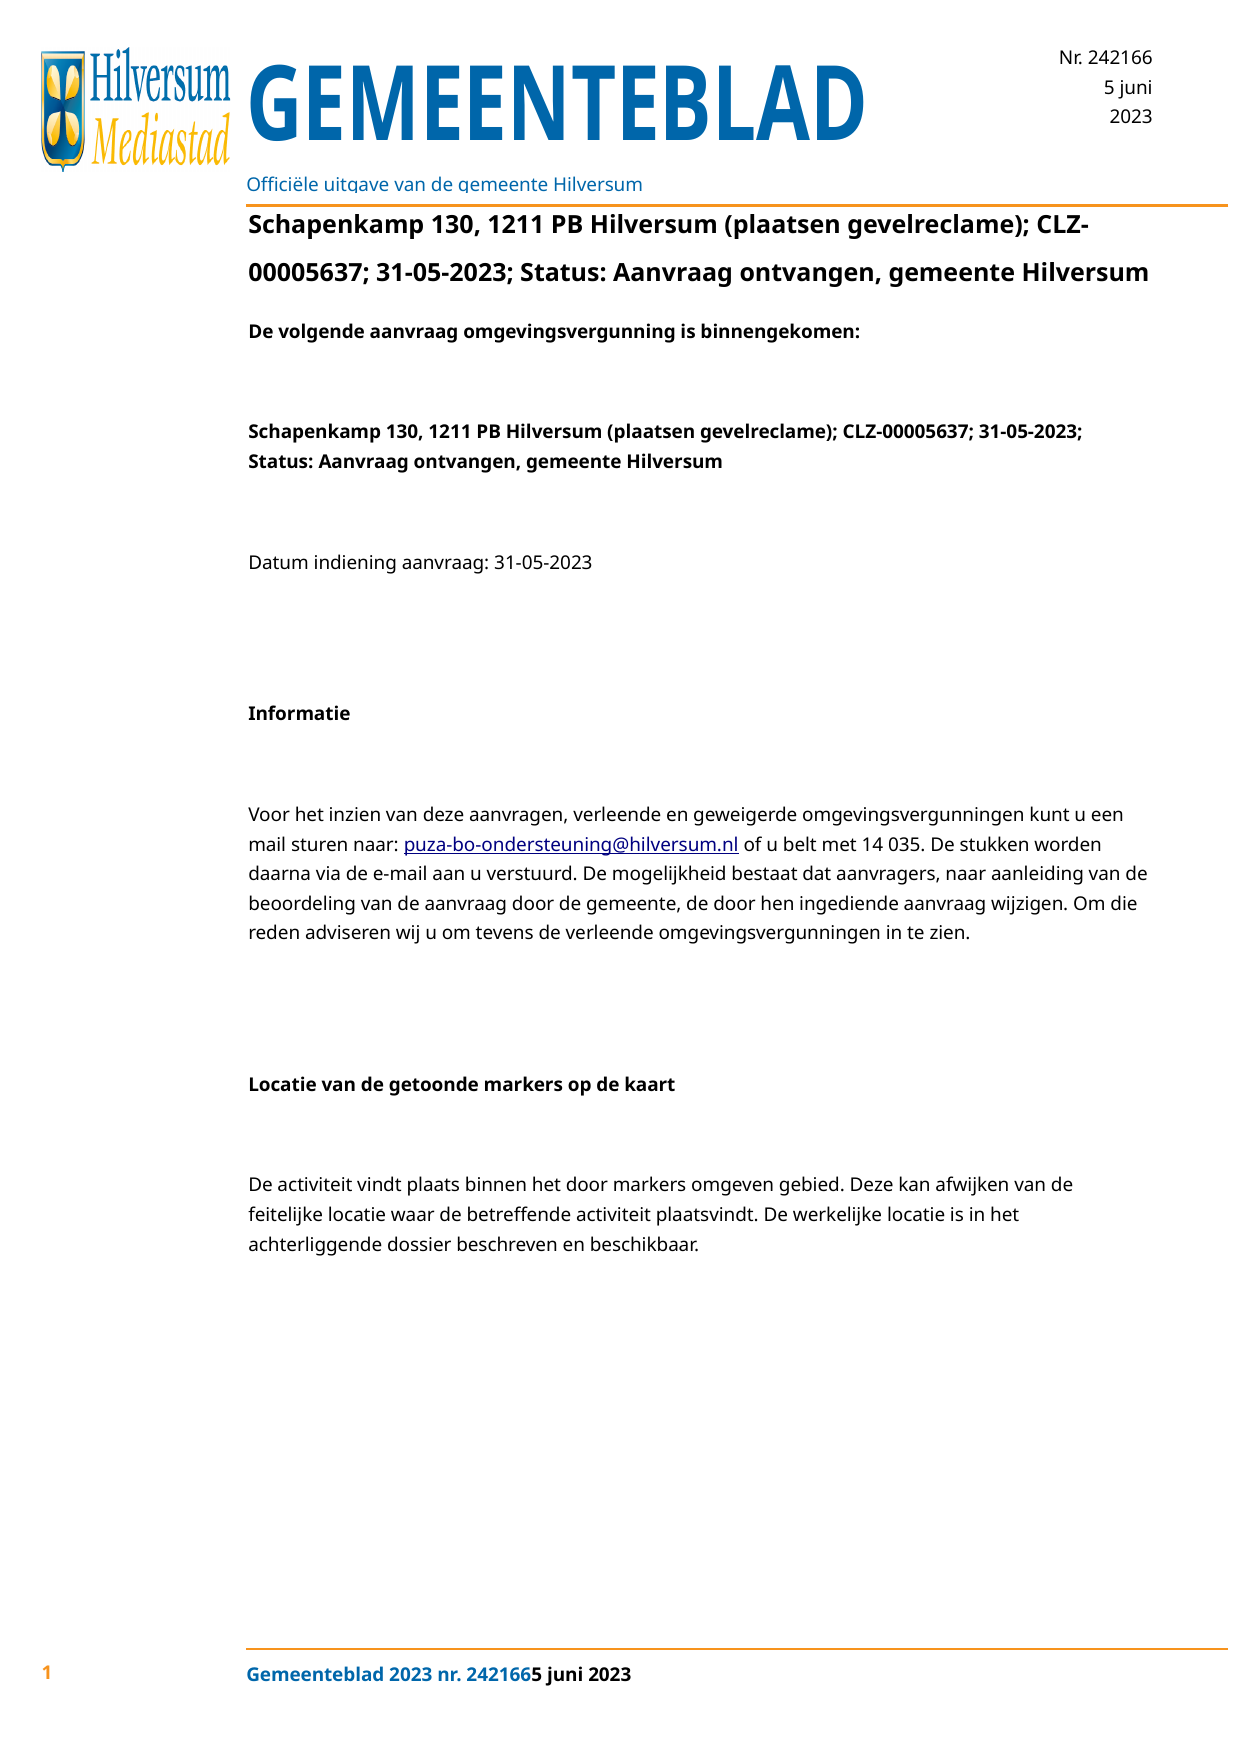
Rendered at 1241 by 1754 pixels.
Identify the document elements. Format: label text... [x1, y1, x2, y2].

text Schapenkamp 130, 1211 PB Hilversum (plaatsen gevelreclame); CLZ-00005637; 31-05-2023; Status: Aanvraag ontvangen, gemeente Hilversum [248, 207, 1152, 288]
text Informatie [248, 700, 1152, 726]
text De volgende aanvraag omgevingsvergunning is binnengekomen: [248, 318, 1152, 344]
text Schapenkamp 130, 1211 PB Hilversum (plaatsen gevelreclame); CLZ-00005637; 31-05-2023; Status: Aanvraag ontvangen, gemeente Hilversum [248, 419, 1152, 474]
text De activiteit vindt plaats binnen het door markers omgeven gebied. Deze kan afwijken van de feitelijke locatie waar de betreffende activiteit plaatsvindt. De werkelijke locatie is in het achterliggende dossier beschreven en beschikbaar. [248, 1172, 1152, 1257]
text Voor het inzien van deze aanvragen, verleende en geweigerde omgevingsvergunningen kunt u een mail sturen naar: puza-bo-ondersteuning@hilversum.nl of u belt met 14 035. De stukken worden daarna via de e-mail aan u verstuurd. De mogelijkheid bestaat dat aanvragers, naar aanleiding van de beoordeling van de aanvraag door de gemeente, de door hen ingediende aanvraag wijzigen. Om die reden adviseren wij u om tevens de verleende omgevingsvergunningen in te zien. [248, 801, 1152, 945]
text Locatie van de getoonde markers op de kaart [248, 1071, 1152, 1097]
text Datum indiening aanvraag: 31-05-2023 [248, 549, 1152, 575]
picture [41, 47, 231, 172]
